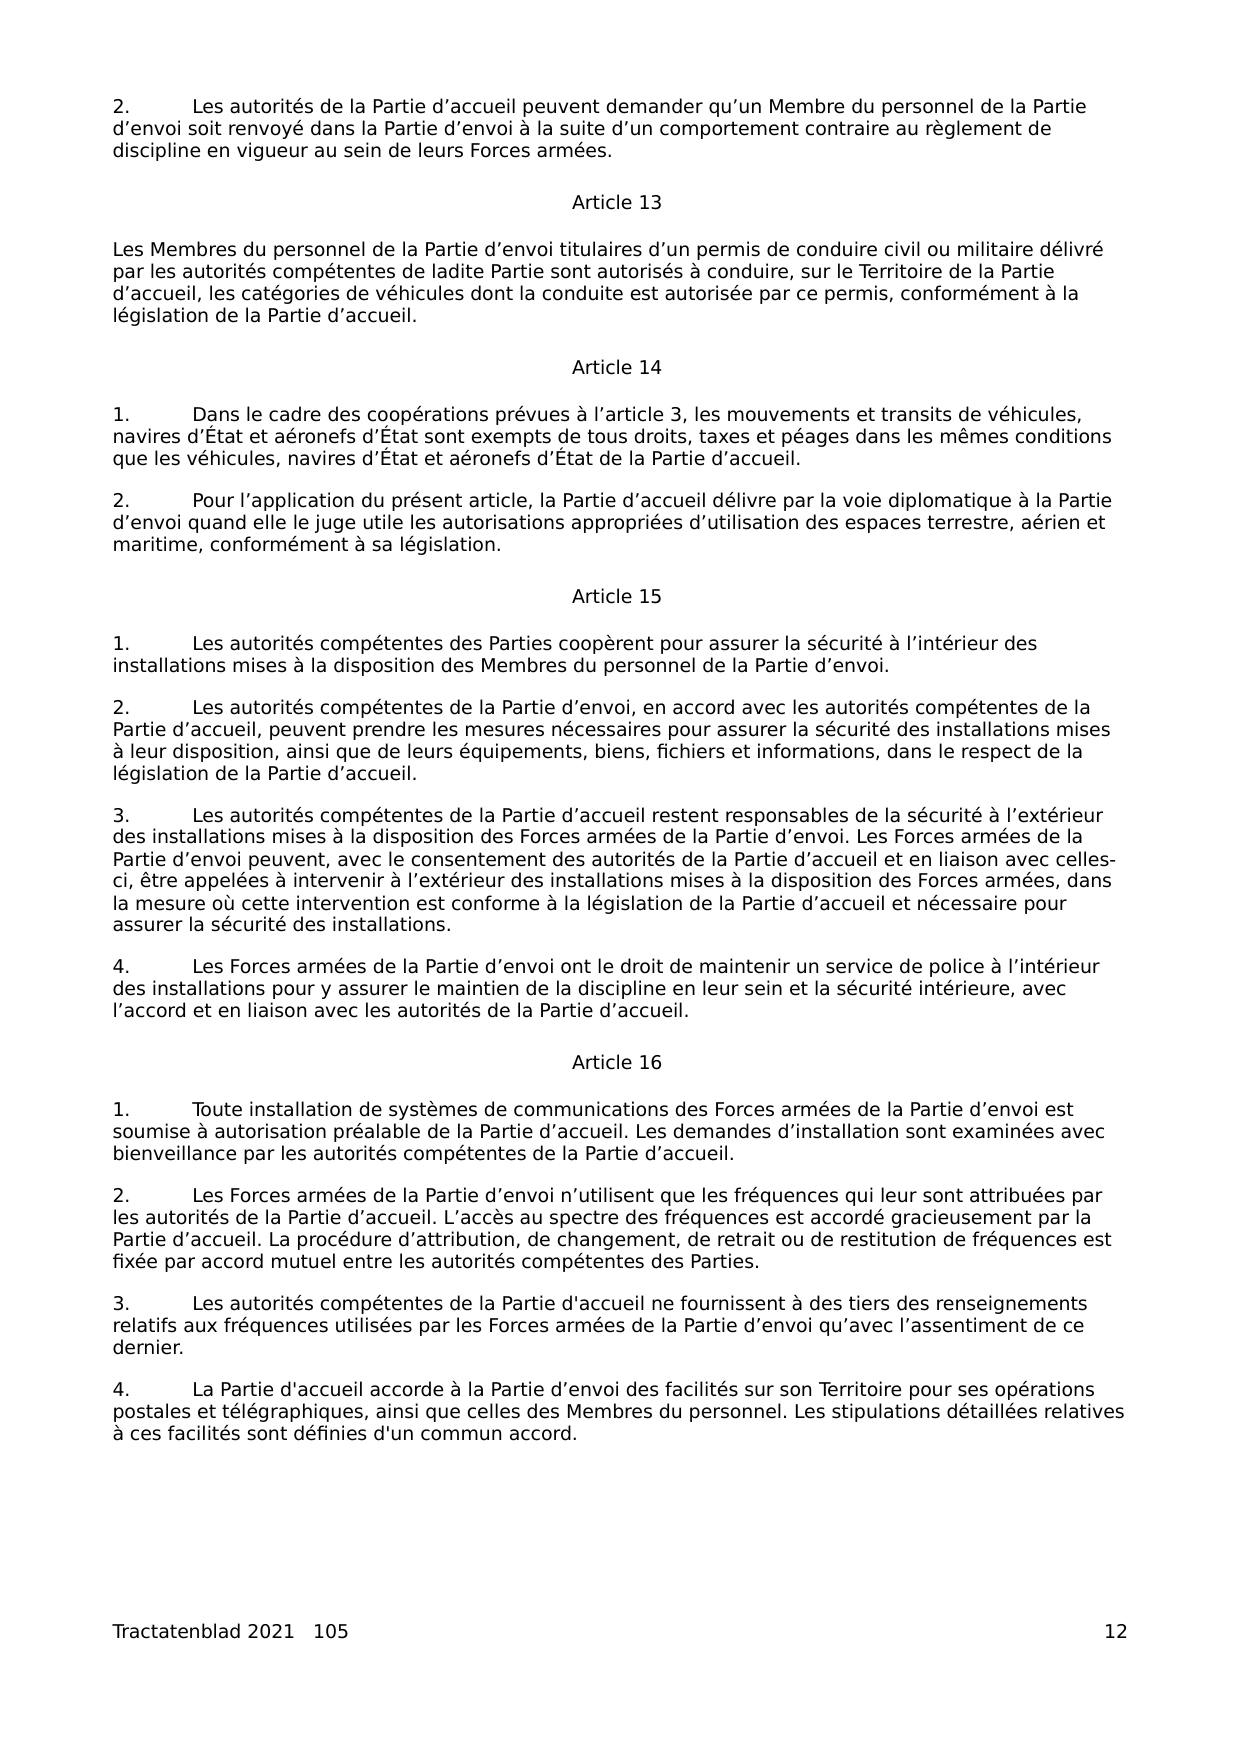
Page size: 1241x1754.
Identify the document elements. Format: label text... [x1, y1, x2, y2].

text 4. Les Forces armées de la Partie d’envoi ont le droit de maintenir un service de police à l’intérieur des installations pour y assurer le maintien de la discipline en leur sein et la sécurité intérieure, avec l’accord et en liaison avec les autorités de la Partie d’accueil. [112, 956, 1128, 1022]
text 2. Les autorités compétentes de la Partie d’envoi, en accord avec les autorités compétentes de la Partie d’accueil, peuvent prendre les mesures nécessaires pour assurer la sécurité des installations mises à leur disposition, ainsi que de leurs équipements, biens, fichiers et informations, dans le respect de la législation de la Partie d’accueil. [112, 697, 1128, 784]
text Les Membres du personnel de la Partie d’envoi titulaires d’un permis de conduire civil ou militaire délivré par les autorités compétentes de ladite Partie sont autorisés à conduire, sur le Territoire de la Partie d’accueil, les catégories de véhicules dont la conduite est autorisée par ce permis, conformément à la législation de la Partie d’accueil. [112, 239, 1128, 327]
subtitle Article 15 [112, 586, 1128, 608]
text 1. Les autorités compétentes des Parties coopèrent pour assurer la sécurité à l’intérieur des installations mises à la disposition des Membres du personnel de la Partie d’envoi. [112, 633, 1128, 677]
subtitle Article 13 [112, 192, 1128, 214]
text 4. La Partie d'accueil accorde à la Partie d’envoi des facilités sur son Territoire pour ses opérations postales et télégraphiques, ainsi que celles des Membres du personnel. Les stipulations détaillées relatives à ces facilités sont définies d'un commun accord. [112, 1379, 1128, 1445]
text 1. Toute installation de systèmes de communications des Forces armées de la Partie d’envoi est soumise à autorisation préalable de la Partie d’accueil. Les demandes d’installation sont examinées avec bienveillance par les autorités compétentes de la Partie d’accueil. [112, 1099, 1128, 1165]
text 3. Les autorités compétentes de la Partie d’accueil restent responsables de la sécurité à l’extérieur des installations mises à la disposition des Forces armées de la Partie d’envoi. Les Forces armées de la Partie d’envoi peuvent, avec le consentement des autorités de la Partie d’accueil et en liaison avec celles-ci, être appelées à intervenir à l’extérieur des installations mises à la disposition des Forces armées, dans la mesure où cette intervention est conforme à la législation de la Partie d’accueil et nécessaire pour assurer la sécurité des installations. [112, 804, 1128, 936]
subtitle Article 14 [112, 357, 1128, 379]
text 2. Pour l’application du présent article, la Partie d’accueil délivre par la voie diplomatique à la Partie d’envoi quand elle le juge utile les autorisations appropriées d’utilisation des espaces terrestre, aérien et maritime, conformément à sa législation. [112, 490, 1128, 556]
text 1. Dans le cadre des coopérations prévues à l’article 3, les mouvements et transits de véhicules, navires d’État et aéronefs d’État sont exempts de tous droits, taxes et péages dans les mêmes conditions que les véhicules, navires d’État et aéronefs d’État de la Partie d’accueil. [112, 404, 1128, 470]
text 2. Les Forces armées de la Partie d’envoi n’utilisent que les fréquences qui leur sont attribuées par les autorités de la Partie d’accueil. L’accès au spectre des fréquences est accordé gracieusement par la Partie d’accueil. La procédure d’attribution, de changement, de retrait ou de restitution de fréquences est fixée par accord mutuel entre les autorités compétentes des Parties. [112, 1185, 1128, 1273]
text 2. Les autorités de la Partie d’accueil peuvent demander qu’un Membre du personnel de la Partie d’envoi soit renvoyé dans la Partie d’envoi à la suite d’un comportement contraire au règlement de discipline en vigueur au sein de leurs Forces armées. [112, 96, 1128, 162]
subtitle Article 16 [112, 1052, 1128, 1074]
text 3. Les autorités compétentes de la Partie d'accueil ne fournissent à des tiers des renseignements relatifs aux fréquences utilisées par les Forces armées de la Partie d’envoi qu’avec l’assentiment de ce dernier. [112, 1293, 1128, 1359]
